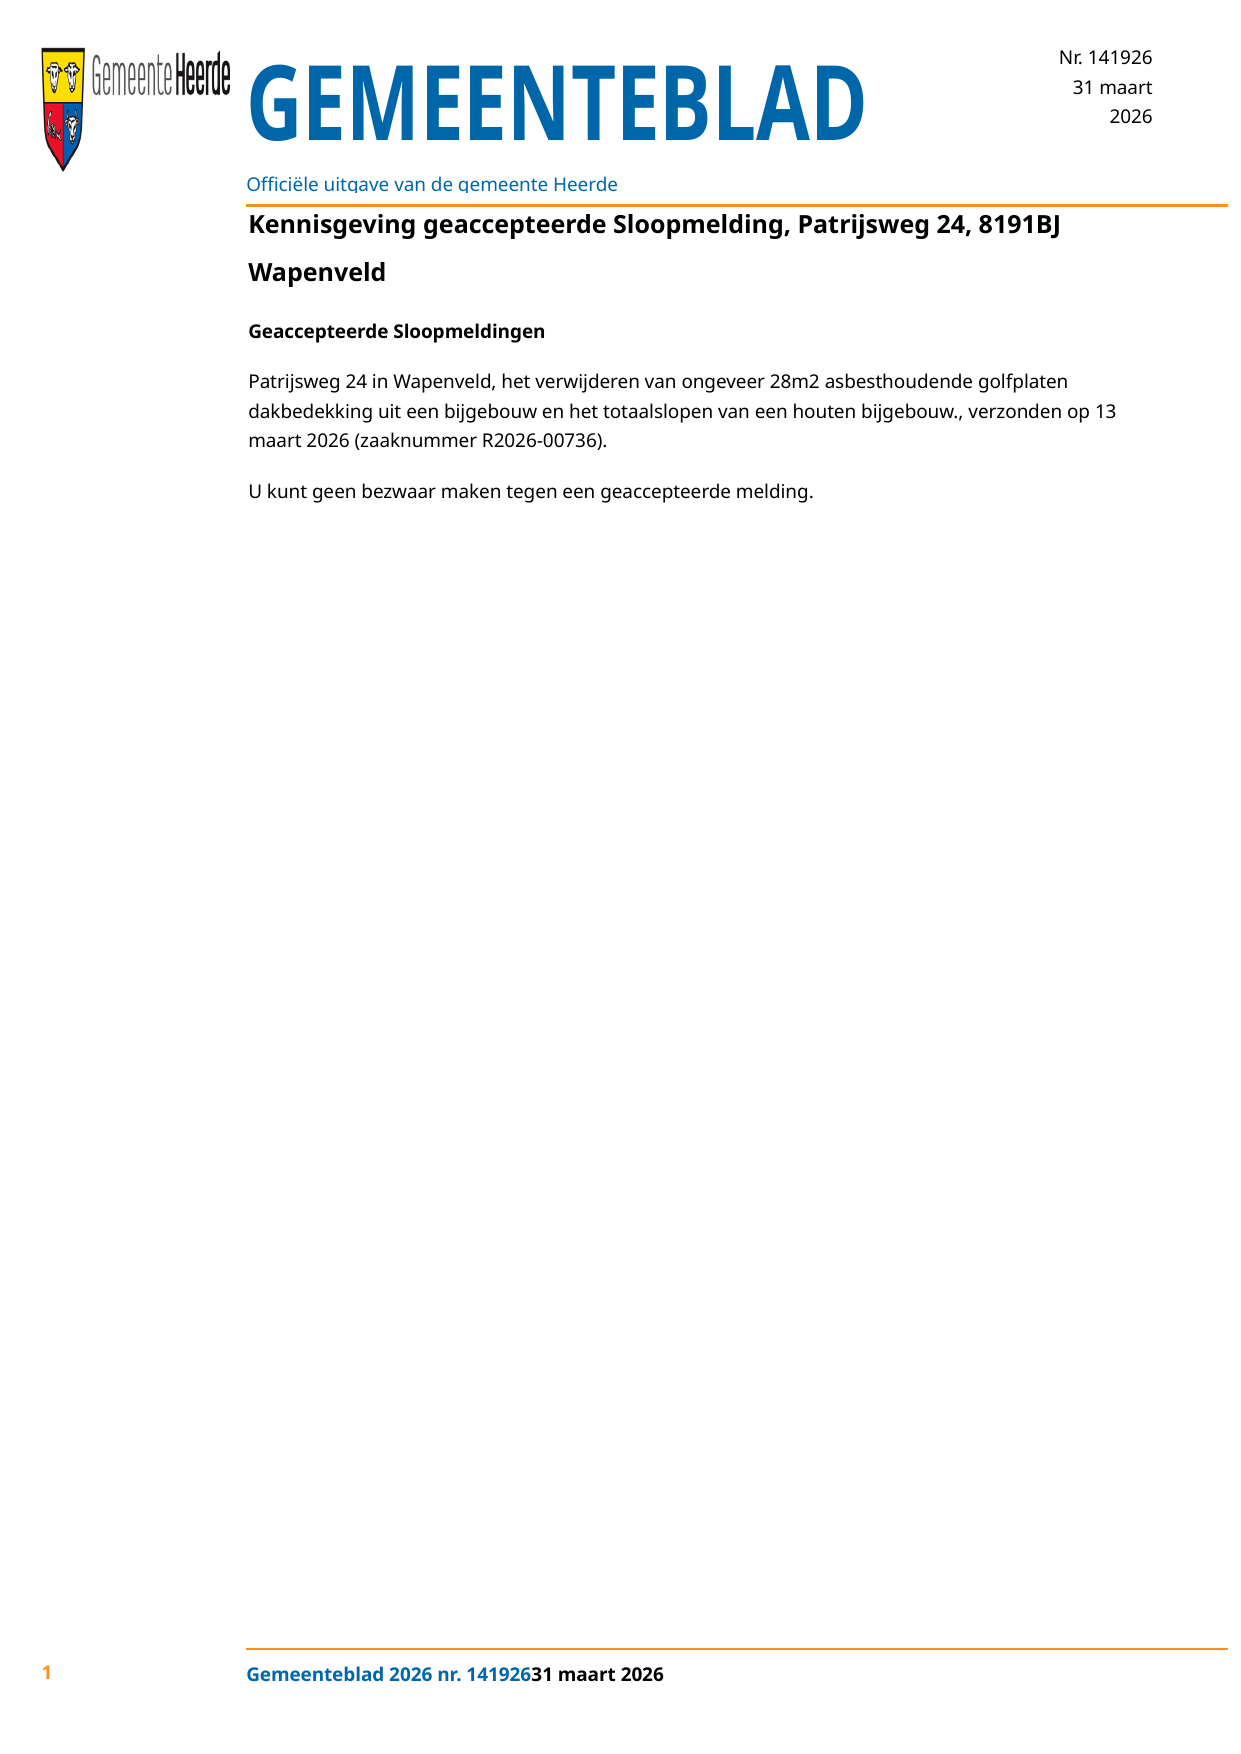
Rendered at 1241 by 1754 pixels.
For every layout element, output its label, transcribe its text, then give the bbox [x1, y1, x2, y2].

text Kennisgeving geaccepteerde Sloopmelding, Patrijsweg 24, 8191BJ Wapenveld [248, 207, 1152, 288]
text U kunt geen bezwaar maken tegen een geaccepteerde melding. [248, 478, 1152, 504]
text Geaccepteerde Sloopmeldingen [248, 318, 1152, 344]
picture [41, 47, 231, 172]
text Patrijsweg 24 in Wapenveld, het verwijderen van ongeveer 28m2 asbesthoudende golfplaten dakbedekking uit een bijgebouw en het totaalslopen van een houten bijgebouw., verzonden op 13 maart 2026 (zaaknummer R2026-00736). [248, 368, 1152, 453]
